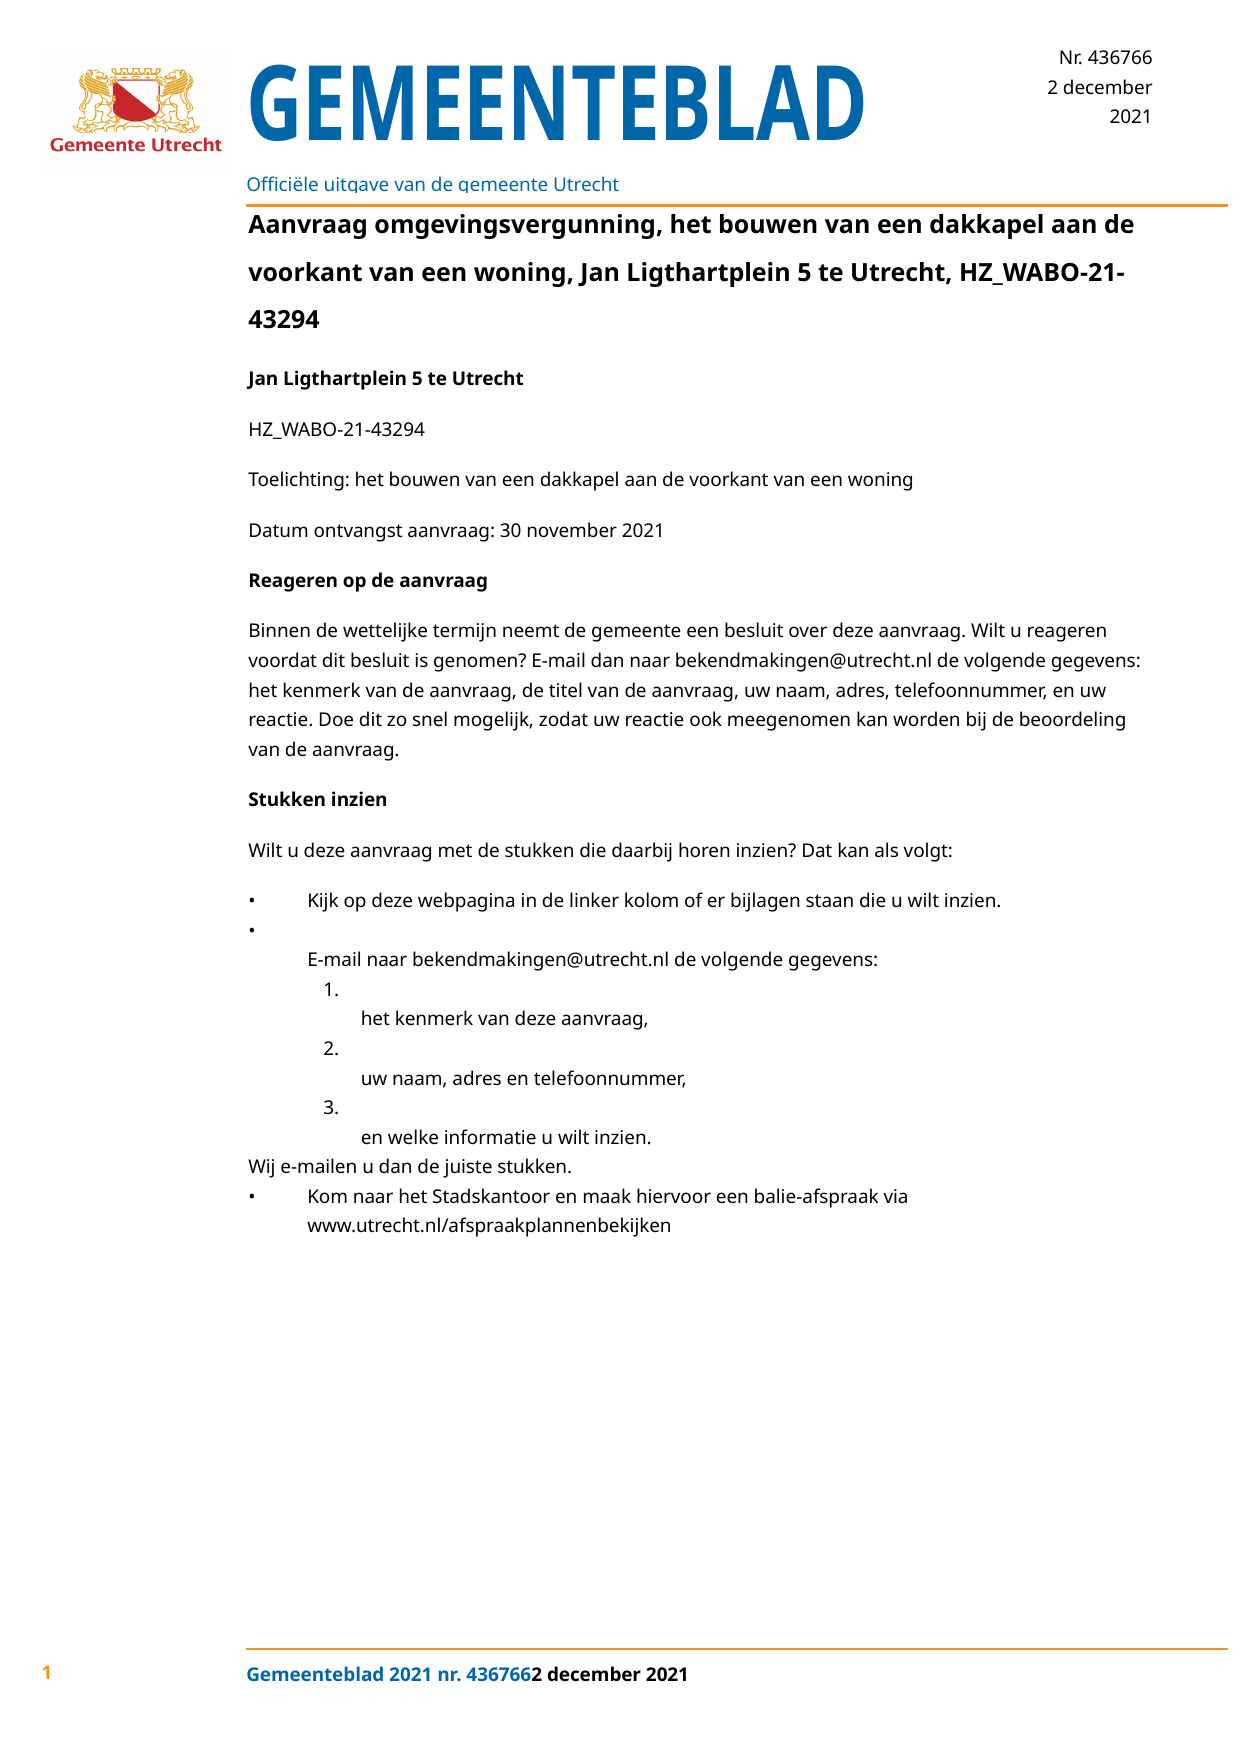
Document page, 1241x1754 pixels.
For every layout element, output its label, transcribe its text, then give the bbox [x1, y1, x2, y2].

list en welke informatie u wilt inzien. [323, 1124, 1152, 1149]
list E-mail naar bekendmakingen@utrecht.nl de volgende gegevens: [248, 946, 1152, 972]
text Binnen de wettelijke termijn neemt de gemeente een besluit over deze aanvraag. Wilt u reageren voordat dit besluit is genomen? E-mail dan naar bekendmakingen@utrecht.nl de volgende gegevens: het kenmerk van de aanvraag, de titel van de aanvraag, uw naam, adres, telefoonnummer, en uw reactie. Doe dit zo snel mogelijk, zodat uw reactie ook meegenomen kan worden bij de beoordeling van de aanvraag. [248, 618, 1152, 762]
text HZ_WABO-21-43294 [248, 416, 1152, 442]
text Jan Ligthartplein 5 te Utrecht [248, 366, 1152, 391]
list het kenmerk van deze aanvraag, [323, 1006, 1152, 1031]
text Reageren op de aanvraag [248, 567, 1152, 593]
text Wij e-mailen u dan de juiste stukken. [248, 1153, 1152, 1179]
text Aanvraag omgevingsvergunning, het bouwen van een dakkapel aan de voorkant van een woning, Jan Ligthartplein 5 te Utrecht, HZ_WABO-21-43294 [248, 207, 1152, 336]
list Kom naar het Stadskantoor en maak hiervoor een balie-afspraak via www.utrecht.nl/afspraakplannenbekijken [248, 1183, 1152, 1238]
text Wilt u deze aanvraag met de stukken die daarbij horen inzien? Dat kan als volgt: [248, 837, 1152, 862]
text Toelichting: het bouwen van een dakkapel aan de voorkant van een woning [248, 466, 1152, 492]
text Datum ontvangst aanvraag: 30 november 2021 [248, 517, 1152, 542]
text Stukken inzien [248, 786, 1152, 812]
list uw naam, adres en telefoonnummer, [323, 1065, 1152, 1090]
list Kijk op deze webpagina in de linker kolom of er bijlagen staan die u wilt inzien. [248, 887, 1152, 913]
picture [41, 47, 231, 172]
